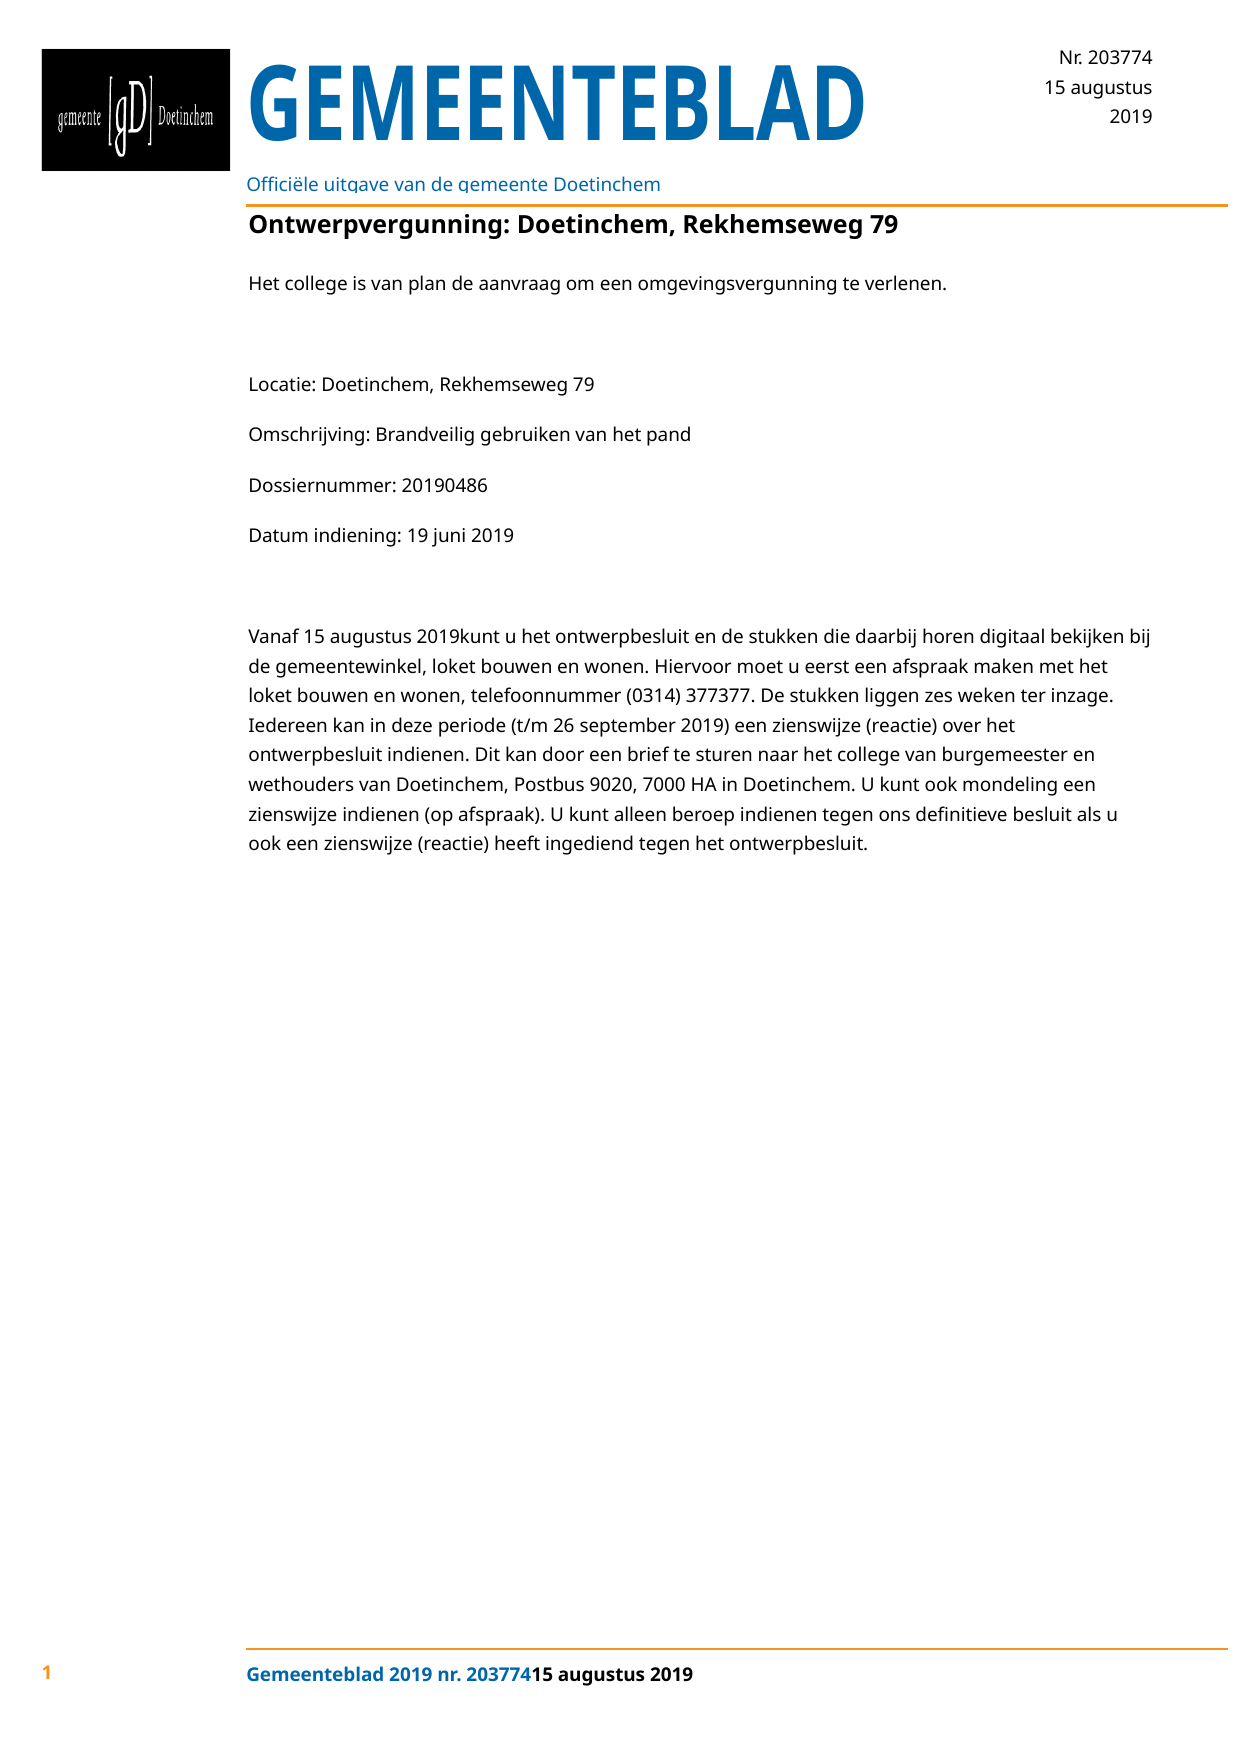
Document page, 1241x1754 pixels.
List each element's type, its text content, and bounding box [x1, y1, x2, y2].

text Vanaf 15 augustus 2019kunt u het ontwerpbesluit en de stukken die daarbij horen digitaal bekijken bij de gemeentewinkel, loket bouwen en wonen. Hiervoor moet u eerst een afspraak maken met het loket bouwen en wonen, telefoonnummer (0314) 377377. De stukken liggen zes weken ter inzage. Iedereen kan in deze periode (t/m 26 september 2019) een zienswijze (reactie) over het ontwerpbesluit indienen. Dit kan door een brief te sturen naar het college van burgemeester en wethouders van Doetinchem, Postbus 9020, 7000 HA in Doetinchem. U kunt ook mondeling een zienswijze indienen (op afspraak). U kunt alleen beroep indienen tegen ons definitieve besluit als u ook een zienswijze (reactie) heeft ingediend tegen het ontwerpbesluit. [248, 623, 1152, 856]
picture [41, 47, 231, 172]
text Ontwerpvergunning: Doetinchem, Rekhemseweg 79 [248, 207, 1152, 241]
text Het college is van plan de aanvraag om een omgevingsvergunning te verlenen. [248, 270, 1152, 296]
text Omschrijving: Brandveilig gebruiken van het pand [248, 422, 1152, 447]
text Datum indiening: 19 juni 2019 [248, 522, 1152, 548]
text Dossiernummer: 20190486 [248, 472, 1152, 498]
text Locatie: Doetinchem, Rekhemseweg 79 [248, 371, 1152, 397]
